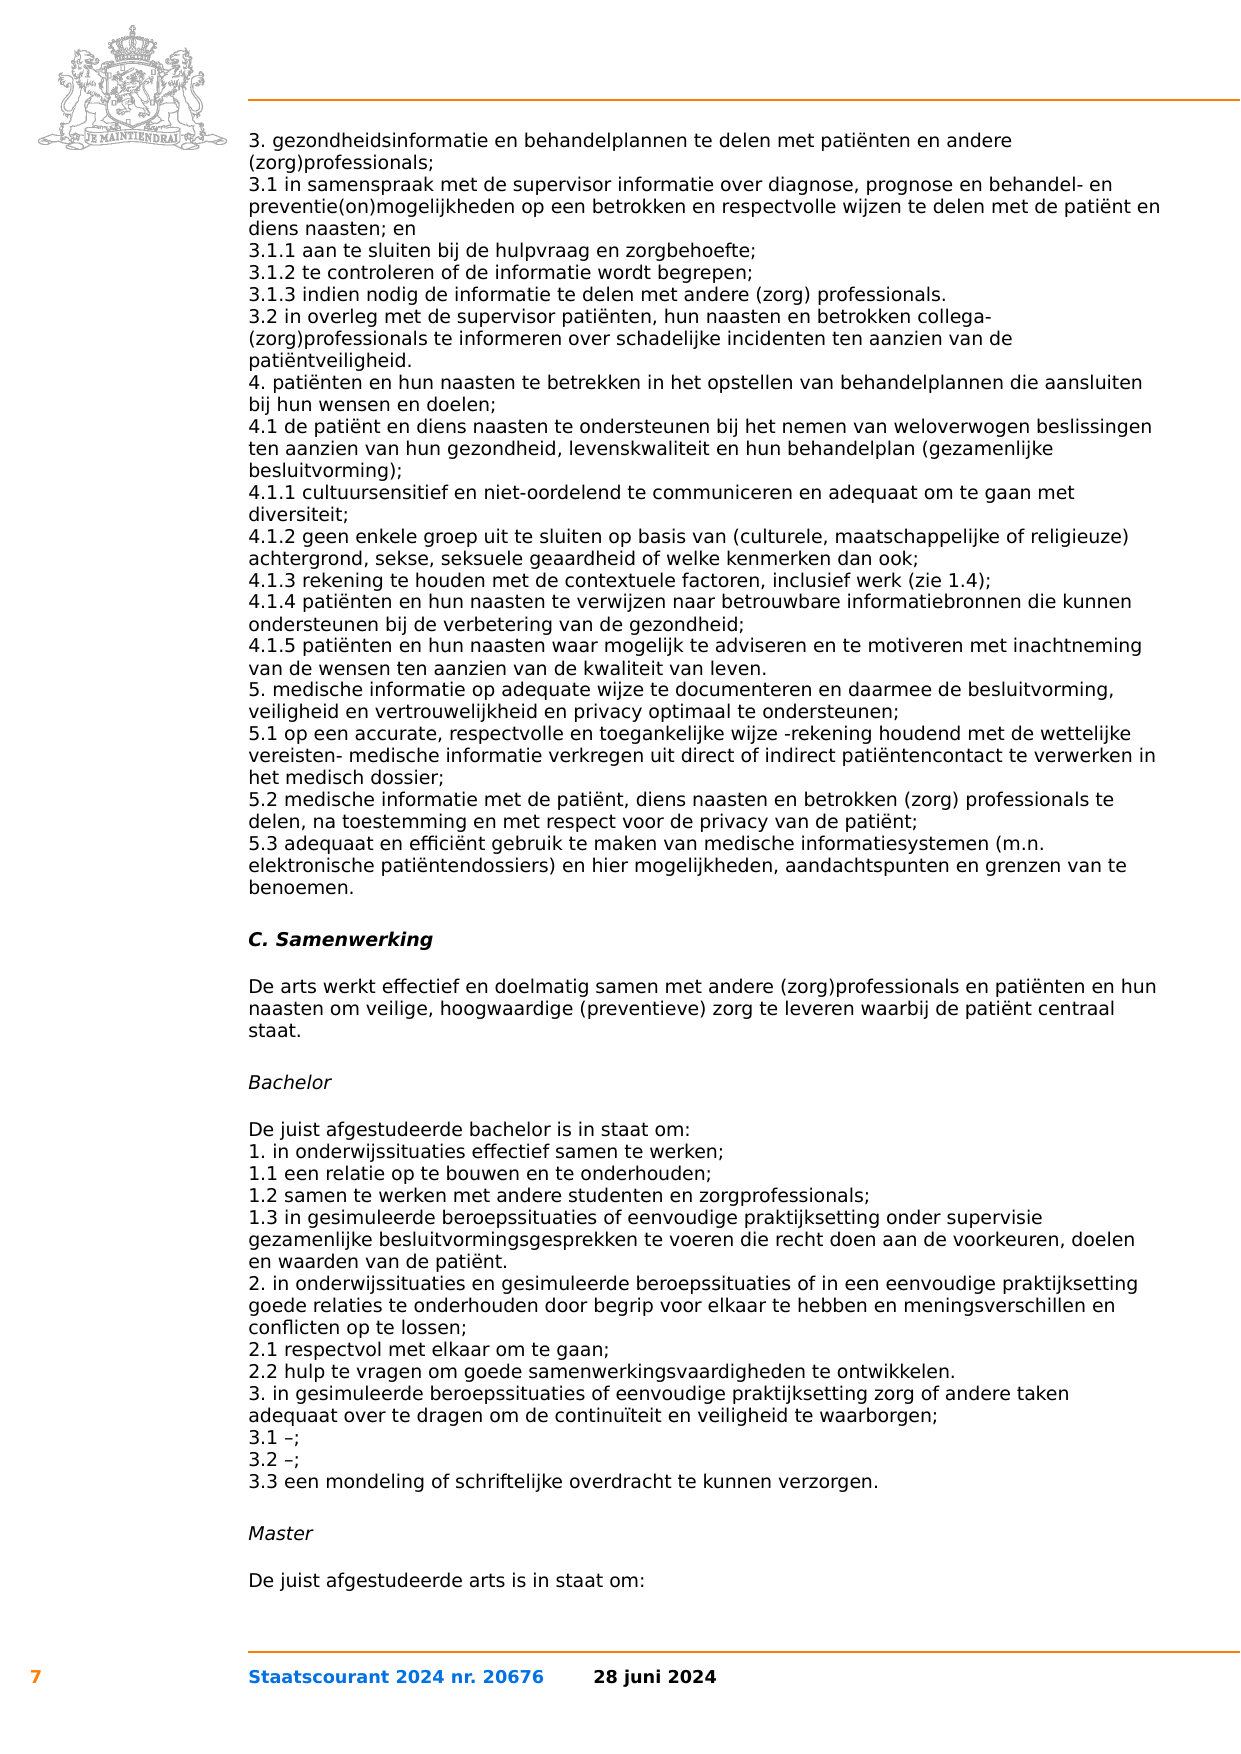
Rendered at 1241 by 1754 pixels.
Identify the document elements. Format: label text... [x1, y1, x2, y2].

text 5. medische informatie op adequate wijze te documenteren en daarmee de besluitvorming, veiligheid en vertrouwelijkheid en privacy optimaal te ondersteunen; [248, 679, 1163, 723]
text 1.3 in gesimuleerde beroepssituaties of eenvoudige praktijksetting onder supervisie gezamenlijke besluitvormingsgesprekken te voeren die recht doen aan de voorkeuren, doelen en waarden van de patiënt. [248, 1207, 1163, 1273]
text 2.1 respectvol met elkaar om te gaan; [248, 1339, 1163, 1361]
text 5.2 medische informatie met de patiënt, diens naasten en betrokken (zorg) professionals te delen, na toestemming en met respect voor de privacy van de patiënt; [248, 789, 1163, 833]
text 4.1.3 rekening te houden met de contextuele factoren, inclusief werk (zie 1.4); [248, 569, 1163, 591]
text De arts werkt effectief en doelmatig samen met andere (zorg)professionals en patiënten en hun naasten om veilige, hoogwaardige (preventieve) zorg te leveren waarbij de patiënt centraal staat. [248, 976, 1163, 1042]
text 5.1 op een accurate, respectvolle en toegankelijke wijze -rekening houdend met de wettelijke vereisten- medische informatie verkregen uit direct of indirect patiëntencontact te verwerken in het medisch dossier; [248, 723, 1163, 789]
subtitle Bachelor [248, 1072, 1163, 1094]
text 4.1.5 patiënten en hun naasten waar mogelijk te adviseren en te motiveren met inachtneming van de wensen ten aanzien van de kwaliteit van leven. [248, 635, 1163, 679]
text 3.1.1 aan te sluiten bij de hulpvraag en zorgbehoefte; [248, 240, 1163, 262]
text 4.1.1 cultuursensitief en niet-oordelend te communiceren en adequaat om te gaan met diversiteit; [248, 482, 1163, 526]
text De juist afgestudeerde arts is in staat om: [248, 1570, 1163, 1592]
text 4.1.2 geen enkele groep uit te sluiten op basis van (culturele, maatschappelijke of religieuze) achtergrond, sekse, seksuele geaardheid of welke kenmerken dan ook; [248, 526, 1163, 569]
text 2.2 hulp te vragen om goede samenwerkingsvaardigheden te ontwikkelen. [248, 1361, 1163, 1383]
text 4.1.4 patiënten en hun naasten te verwijzen naar betrouwbare informatiebronnen die kunnen ondersteunen bij de verbetering van de gezondheid; [248, 591, 1163, 635]
text 3.1.2 te controleren of de informatie wordt begrepen; [248, 262, 1163, 284]
text 3. in gesimuleerde beroepssituaties of eenvoudige praktijksetting zorg of andere taken adequaat over te dragen om de continuïteit en veiligheid te waarborgen; [248, 1383, 1163, 1427]
text 3.3 een mondeling of schriftelijke overdracht te kunnen verzorgen. [248, 1471, 1163, 1493]
text 1. in onderwijssituaties effectief samen te werken; [248, 1141, 1163, 1163]
text 1.1 een relatie op te bouwen en te onderhouden; [248, 1163, 1163, 1185]
text 2. in onderwijssituaties en gesimuleerde beroepssituaties of in een eenvoudige praktijksetting goede relaties te onderhouden door begrip voor elkaar te hebben en meningsverschillen en conflicten op te lossen; [248, 1273, 1163, 1339]
text 3.1 –; [248, 1427, 1163, 1449]
picture [38, 25, 227, 150]
text De juist afgestudeerde bachelor is in staat om: [248, 1119, 1163, 1141]
text 3.2 in overleg met de supervisor patiënten, hun naasten en betrokken collega-(zorg)professionals te informeren over schadelijke incidenten ten aanzien van de patiëntveiligheid. [248, 306, 1163, 372]
text 1.2 samen te werken met andere studenten en zorgprofessionals; [248, 1185, 1163, 1207]
text 5.3 adequaat en efficiënt gebruik te maken van medische informatiesystemen (m.n. elektronische patiëntendossiers) en hier mogelijkheden, aandachtspunten en grenzen van te benoemen. [248, 833, 1163, 899]
text 3.1 in samenspraak met de supervisor informatie over diagnose, prognose en behandel- en preventie(on)mogelijkheden op een betrokken en respectvolle wijzen te delen met de patiënt en diens naasten; en [248, 174, 1163, 240]
subtitle C. Samenwerking [248, 929, 1163, 951]
text 3.2 –; [248, 1449, 1163, 1471]
text 3. gezondheidsinformatie en behandelplannen te delen met patiënten en andere (zorg)professionals; [248, 130, 1163, 174]
text 3.1.3 indien nodig de informatie te delen met andere (zorg) professionals. [248, 284, 1163, 306]
text 4.1 de patiënt en diens naasten te ondersteunen bij het nemen van weloverwogen beslissingen ten aanzien van hun gezondheid, levenskwaliteit en hun behandelplan (gezamenlijke besluitvorming); [248, 416, 1163, 482]
subtitle Master [248, 1523, 1163, 1545]
text 4. patiënten en hun naasten te betrekken in het opstellen van behandelplannen die aansluiten bij hun wensen en doelen; [248, 372, 1163, 416]
